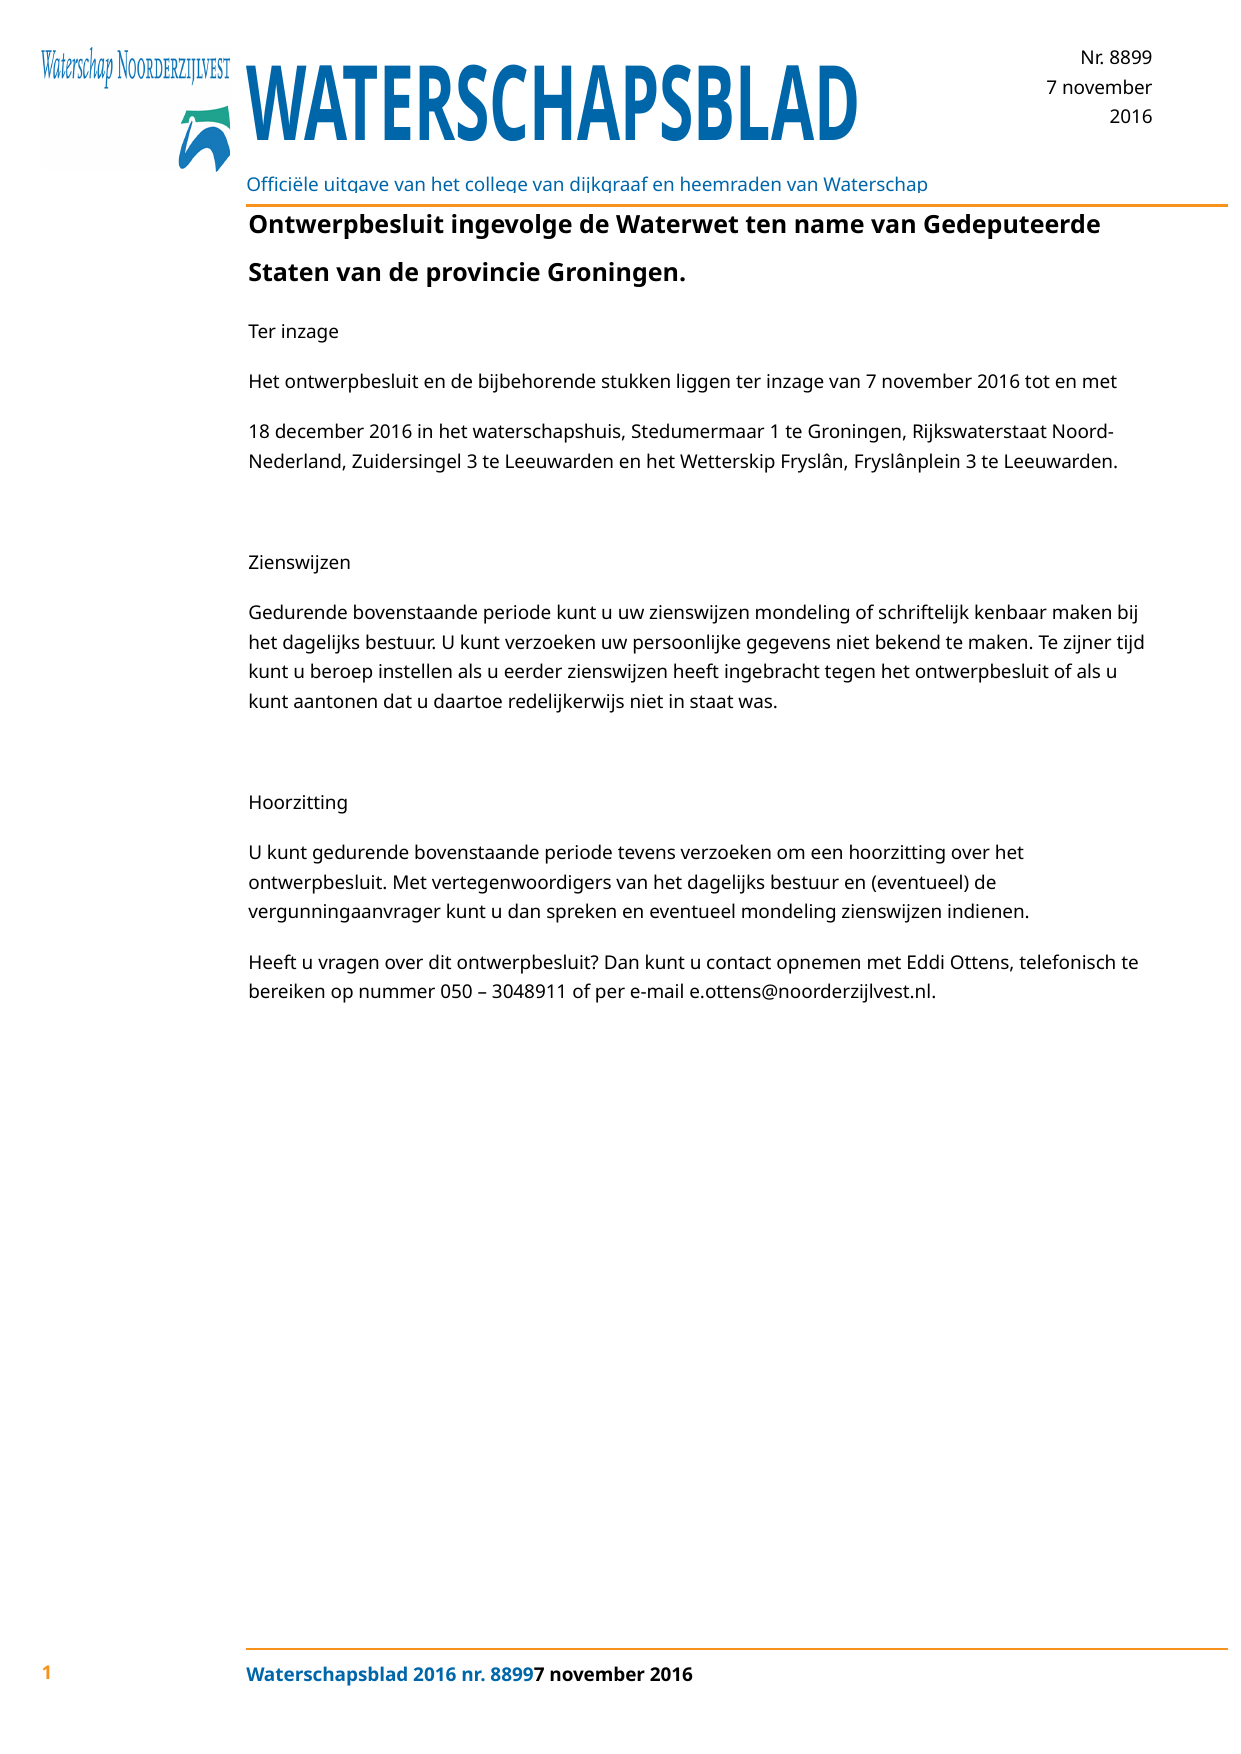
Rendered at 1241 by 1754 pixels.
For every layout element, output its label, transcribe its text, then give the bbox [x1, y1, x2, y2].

text Gedurende bovenstaande periode kunt u uw zienswijzen mondeling of schriftelijk kenbaar maken bij het dagelijks bestuur. U kunt verzoeken uw persoonlijke gegevens niet bekend te maken. Te zijner tijd kunt u beroep instellen als u eerder zienswijzen heeft ingebracht tegen het ontwerpbesluit of als u kunt aantonen dat u daartoe redelijkerwijs niet in staat was. [248, 599, 1152, 714]
text 18 december 2016 in het waterschapshuis, Stedumermaar 1 te Groningen, Rijkswaterstaat Noord-Nederland, Zuidersingel 3 te Leeuwarden en het Wetterskip Fryslân, Fryslânplein 3 te Leeuwarden. [248, 419, 1152, 474]
picture [41, 47, 231, 172]
text Hoorzitting [248, 789, 1152, 815]
text Ontwerpbesluit ingevolge de Waterwet ten name van Gedeputeerde Staten van de provincie Groningen. [248, 207, 1152, 288]
text Ter inzage [248, 318, 1152, 344]
text Heeft u vragen over dit ontwerpbesluit? Dan kunt u contact opnemen met Eddi Ottens, telefonisch te bereiken op nummer 050 – 3048911 of per e-mail e.ottens@noorderzijlvest.nl. [248, 949, 1152, 1004]
text Zienswijzen [248, 549, 1152, 575]
text U kunt gedurende bovenstaande periode tevens verzoeken om een hoorzitting over het ontwerpbesluit. Met vertegenwoordigers van het dagelijks bestuur en (eventueel) de vergunningaanvrager kunt u dan spreken en eventueel mondeling zienswijzen indienen. [248, 839, 1152, 924]
text Het ontwerpbesluit en de bijbehorende stukken liggen ter inzage van 7 november 2016 tot en met [248, 368, 1152, 394]
